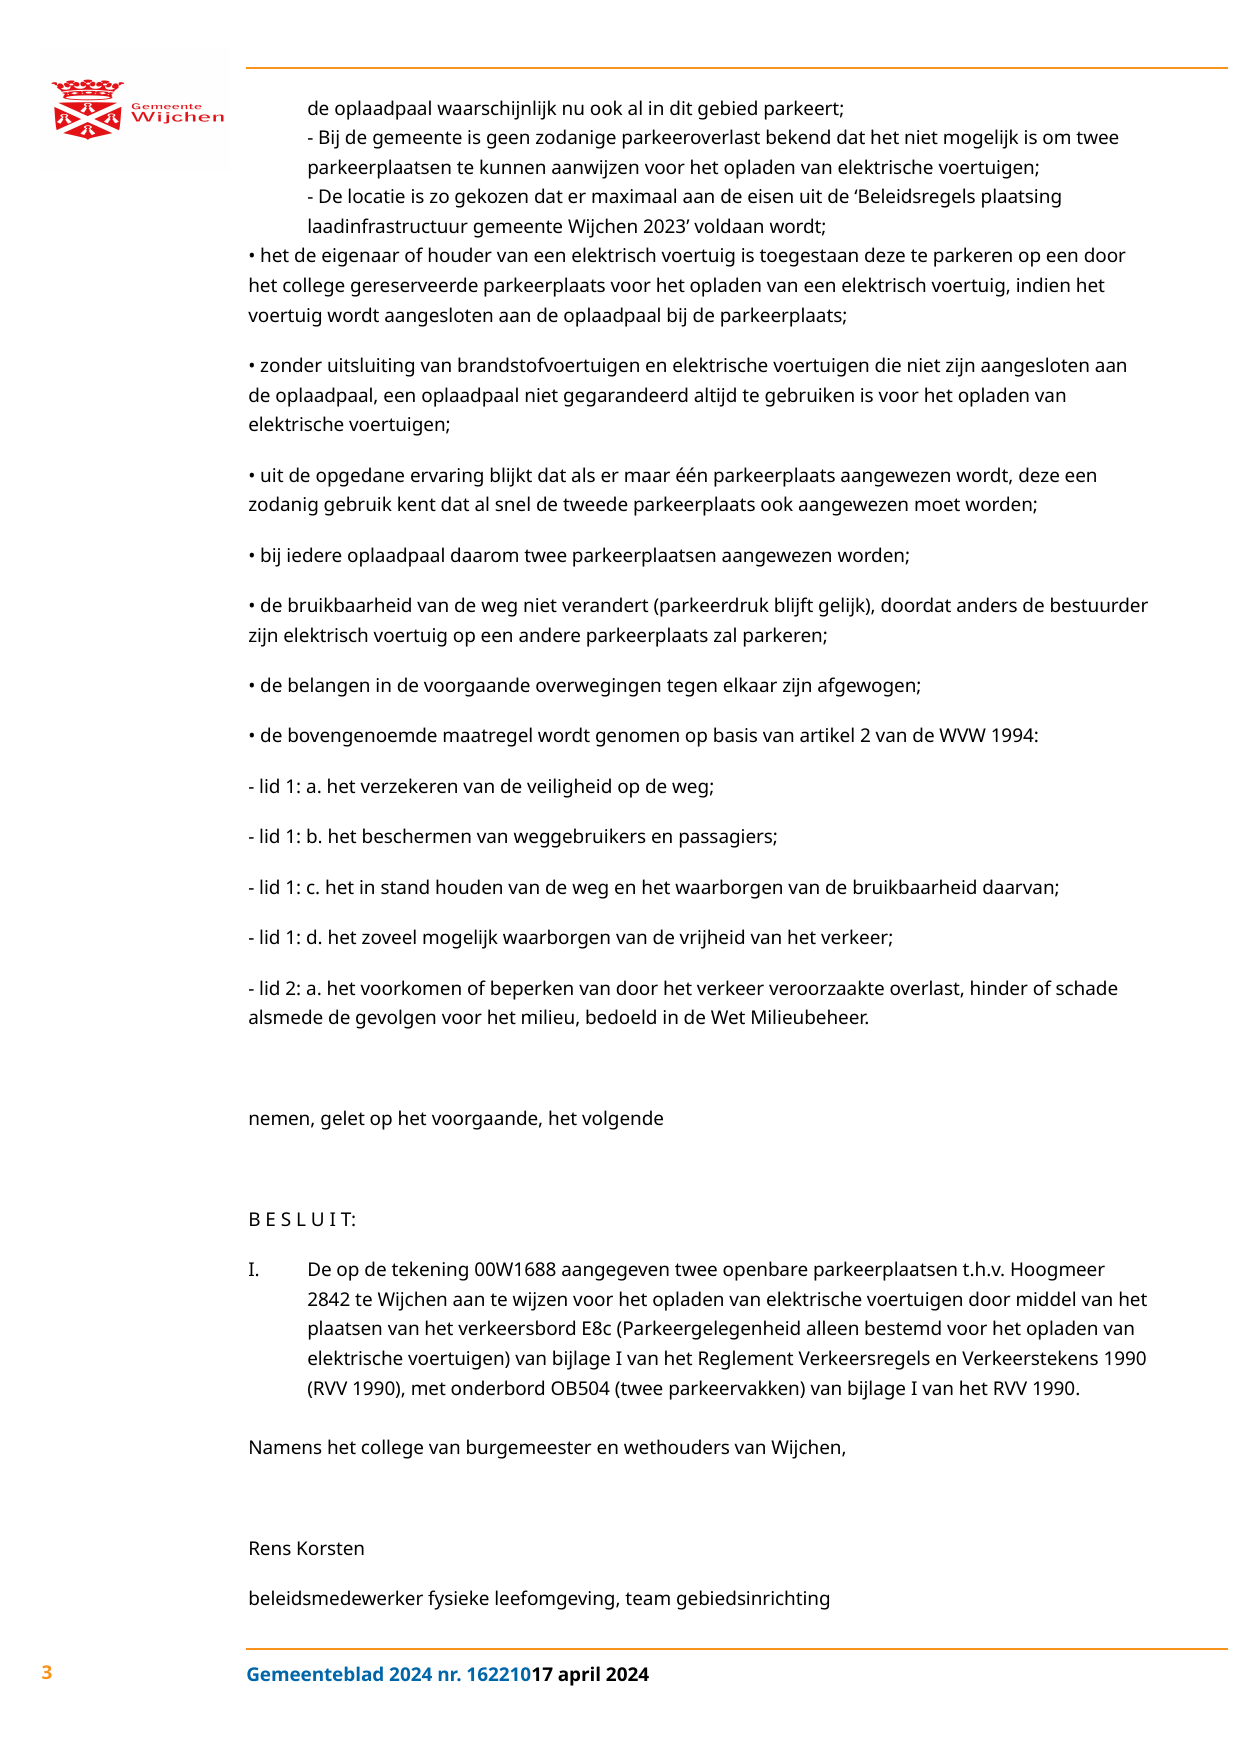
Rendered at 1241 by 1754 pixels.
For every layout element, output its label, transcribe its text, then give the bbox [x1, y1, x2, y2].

text beleidsmedewerker fysieke leefomgeving, team gebiedsinrichting [248, 1585, 1152, 1611]
list - De locatie is zo gekozen dat er maximaal aan de eisen uit de ‘Beleidsregels plaatsing laadinfrastructuur gemeente Wijchen 2023’ voldaan wordt; [248, 183, 1152, 239]
list De op de tekening 00W1688 aangegeven twee openbare parkeerplaatsen t.h.v. Hoogmeer 2842 te Wijchen aan te wijzen voor het opladen van elektrische voertuigen door middel van het plaatsen van het verkeersbord E8c (Parkeergelegenheid alleen bestemd voor het opladen van elektrische voertuigen) van bijlage I van het Reglement Verkeersregels en Verkeerstekens 1990 (RVV 1990), met onderbord OB504 (twee parkeervakken) van bijlage I van het RVV 1990. [248, 1256, 1152, 1401]
text - lid 1: a. het verzekeren van de veiligheid op de weg; [248, 773, 1152, 799]
text • de bruikbaarheid van de weg niet verandert (parkeerdruk blijft gelijk), doordat anders de bestuurder zijn elektrisch voertuig op een andere parkeerplaats zal parkeren; [248, 592, 1152, 648]
text - lid 1: c. het in stand houden van de weg en het waarborgen van de bruikbaarheid daarvan; [248, 874, 1152, 900]
text - lid 1: d. het zoveel mogelijk waarborgen van de vrijheid van het verkeer; [248, 924, 1152, 950]
text B E S L U I T: [248, 1206, 1152, 1232]
text Rens Korsten [248, 1535, 1152, 1561]
text - lid 2: a. het voorkomen of beperken van door het verkeer veroorzaakte overlast, hinder of schade alsmede de gevolgen voor het milieu, bedoeld in de Wet Milieubeheer. [248, 975, 1152, 1030]
text Namens het college van burgemeester en wethouders van Wijchen, [248, 1434, 1152, 1460]
picture [41, 47, 231, 172]
text • uit de opgedane ervaring blijkt dat als er maar één parkeerplaats aangewezen wordt, deze een zodanig gebruik kent dat al snel de tweede parkeerplaats ook aangewezen moet worden; [248, 462, 1152, 517]
text nemen, gelet op het voorgaande, het volgende [248, 1105, 1152, 1131]
text • de belangen in de voorgaande overwegingen tegen elkaar zijn afgewogen; [248, 672, 1152, 698]
text - lid 1: b. het beschermen van weggebruikers en passagiers; [248, 823, 1152, 849]
text • zonder uitsluiting van brandstofvoertuigen en elektrische voertuigen die niet zijn aangesloten aan de oplaadpaal, een oplaadpaal niet gegarandeerd altijd te gebruiken is voor het opladen van elektrische voertuigen; [248, 352, 1152, 437]
text • de bovengenoemde maatregel wordt genomen op basis van artikel 2 van de WVW 1994: [248, 723, 1152, 748]
list de oplaadpaal waarschijnlijk nu ook al in dit gebied parkeert; [248, 95, 1152, 121]
text • het de eigenaar of houder van een elektrisch voertuig is toegestaan deze te parkeren op een door het college gereserveerde parkeerplaats voor het opladen van een elektrisch voertuig, indien het voertuig wordt aangesloten aan de oplaadpaal bij de parkeerplaats; [248, 243, 1152, 328]
list - Bij de gemeente is geen zodanige parkeeroverlast bekend dat het niet mogelijk is om twee parkeerplaatsen te kunnen aanwijzen voor het opladen van elektrische voertuigen; [248, 124, 1152, 180]
text • bij iedere oplaadpaal daarom twee parkeerplaatsen aangewezen worden; [248, 542, 1152, 568]
